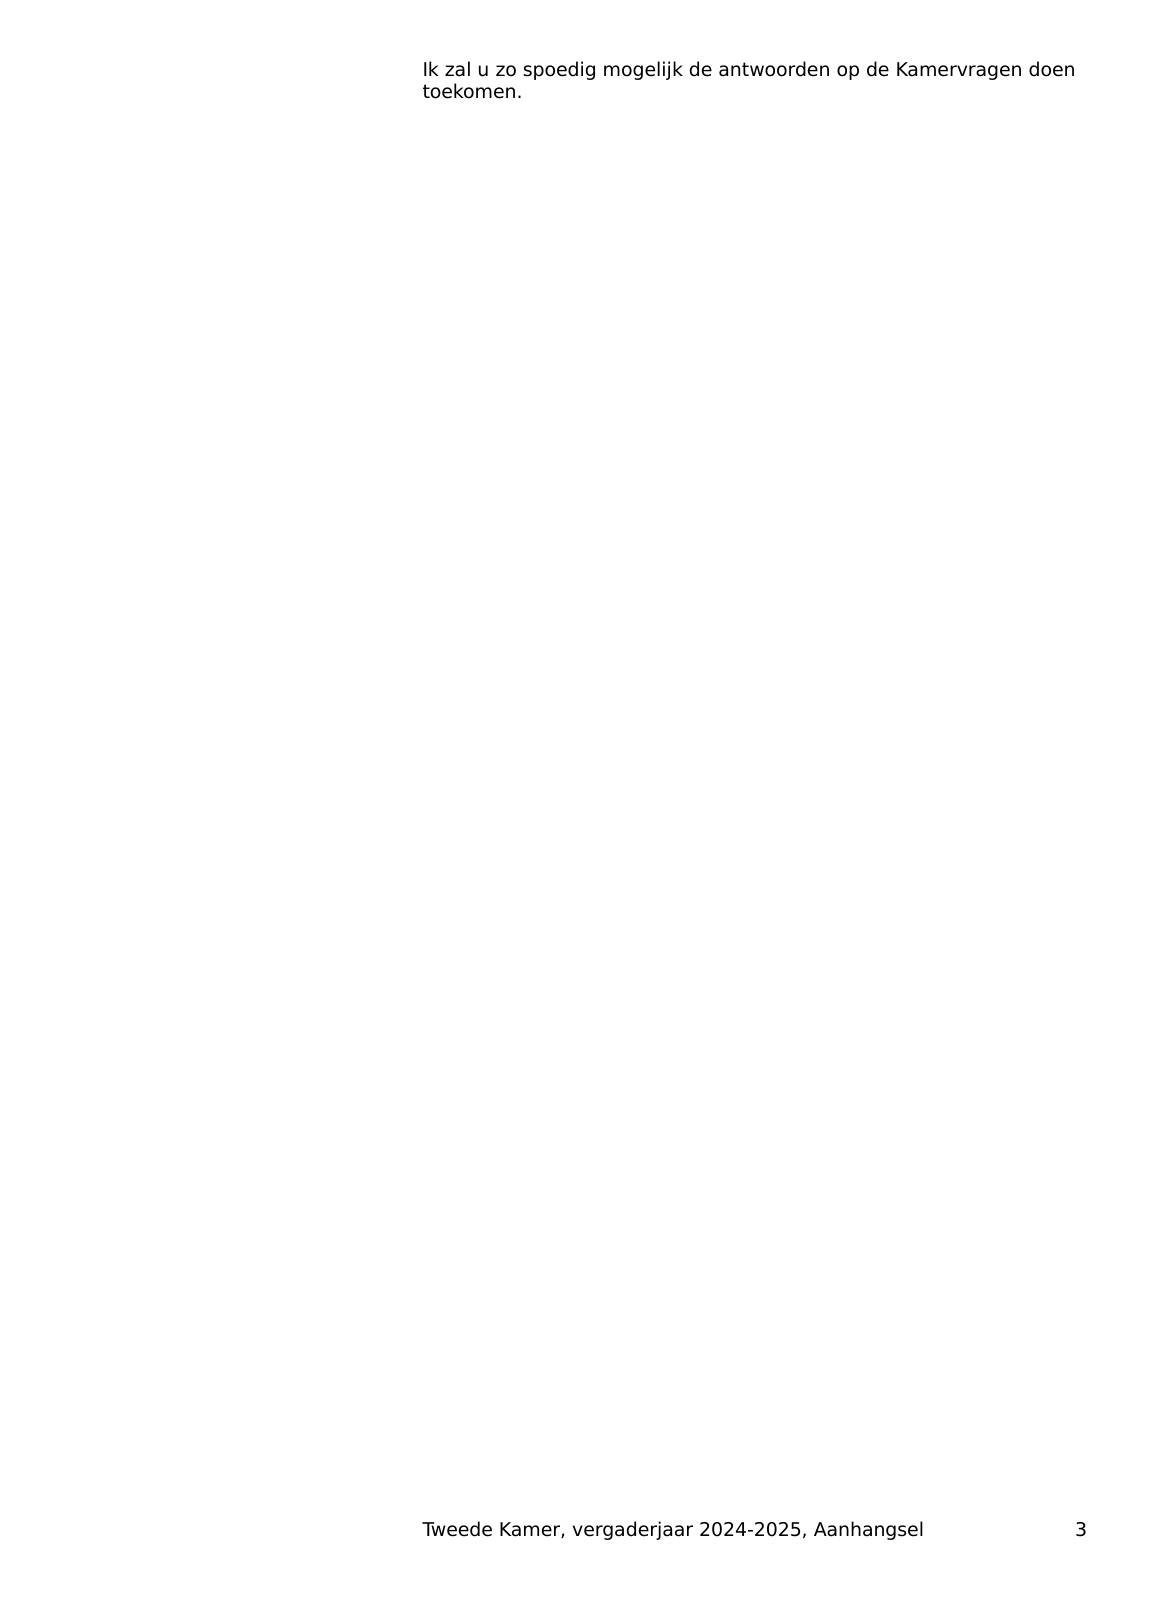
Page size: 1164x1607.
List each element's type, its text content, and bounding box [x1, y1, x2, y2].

text Ik zal u zo spoedig mogelijk de antwoorden op de Kamervragen doen toekomen. [422, 59, 1087, 103]
